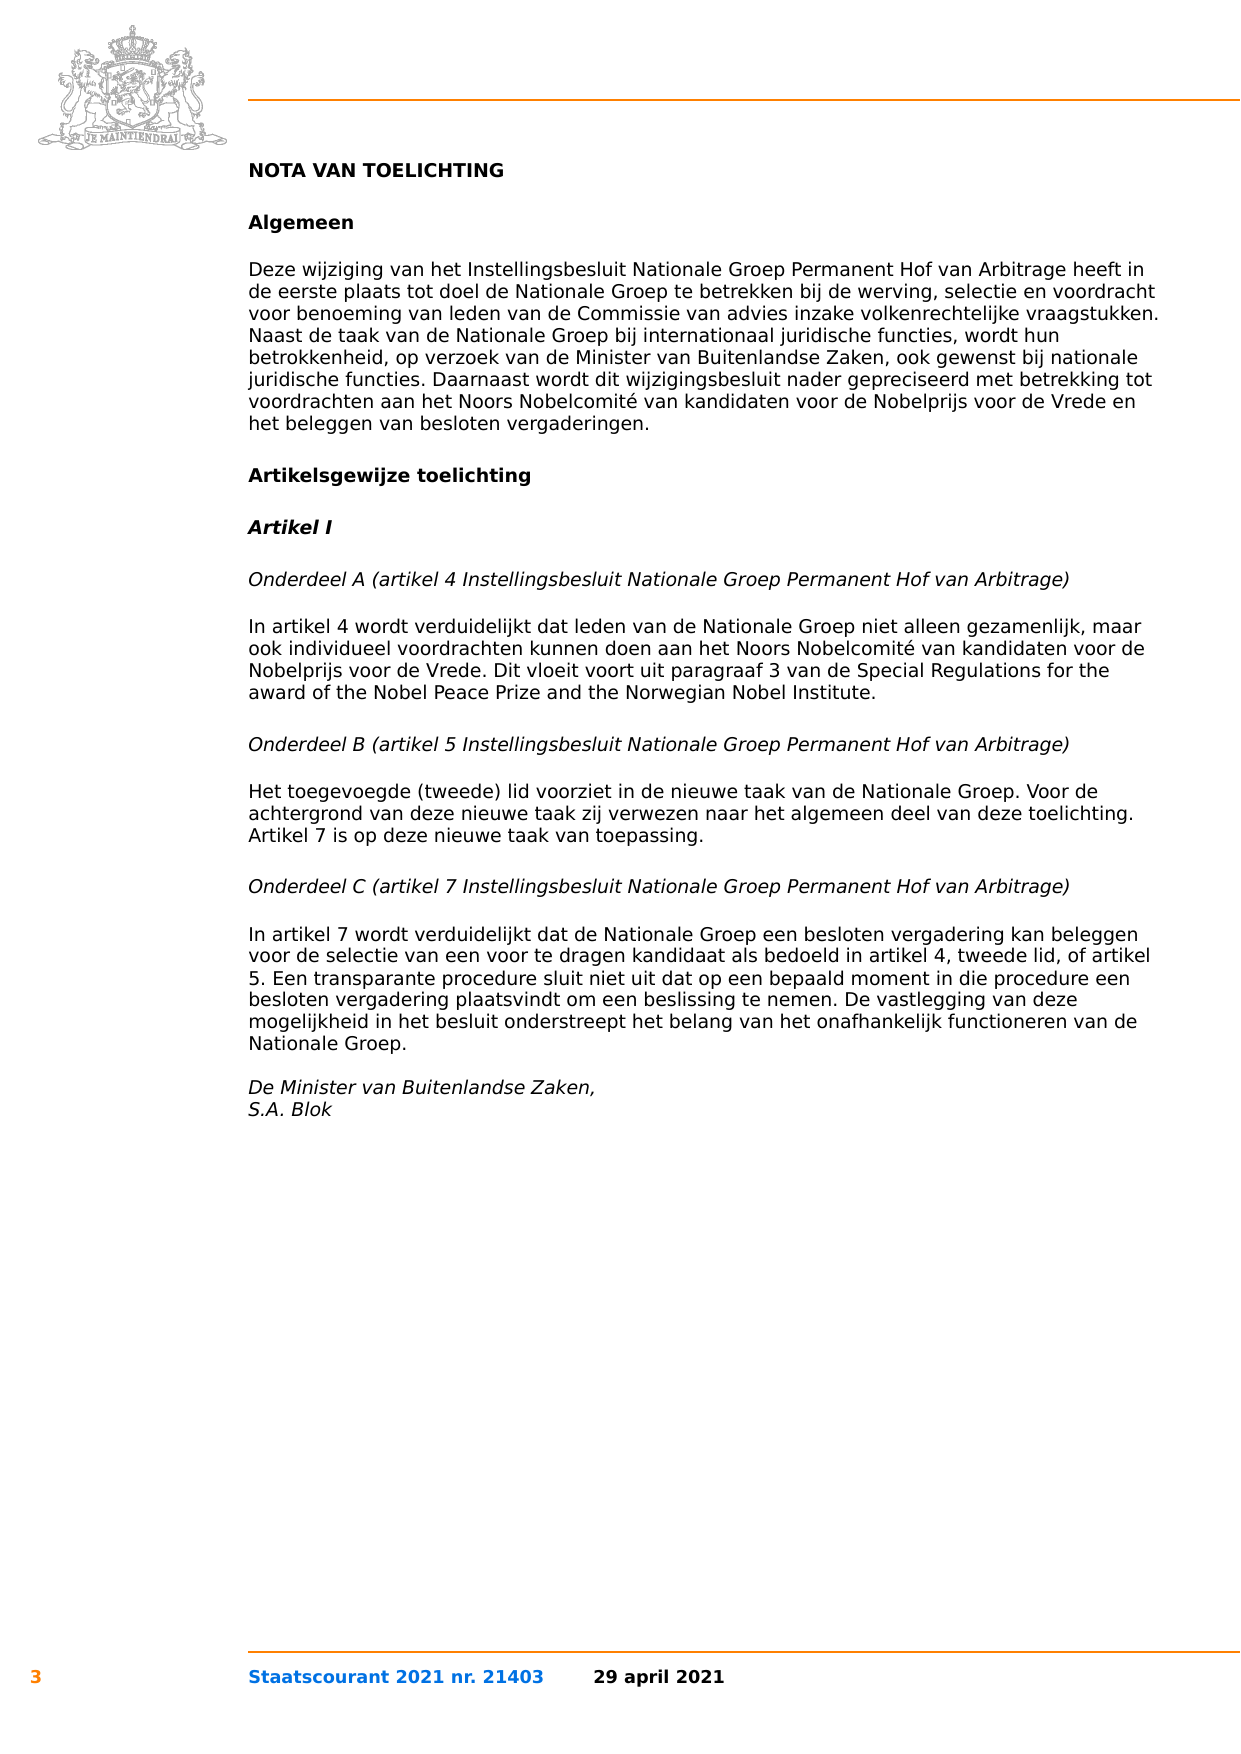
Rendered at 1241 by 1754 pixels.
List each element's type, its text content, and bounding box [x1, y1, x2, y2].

subtitle Onderdeel C (artikel 7 Instellingsbesluit Nationale Groep Permanent Hof van Arbitrage) [248, 876, 1163, 898]
text In artikel 7 wordt verduidelijkt dat de Nationale Groep een besloten vergadering kan beleggen voor de selectie van een voor te dragen kandidaat als bedoeld in artikel 4, tweede lid, of artikel 5. Een transparante procedure sluit niet uit dat op een bepaald moment in die procedure een besloten vergadering plaatsvindt om een beslissing te nemen. De vastlegging van deze mogelijkheid in het besluit onderstreept het belang van het onafhankelijk functioneren van de Nationale Groep. [248, 923, 1163, 1055]
subtitle Algemeen [248, 212, 1163, 234]
subtitle Artikel I [248, 517, 1163, 539]
subtitle Artikelsgewijze toelichting [248, 465, 1163, 487]
text In artikel 4 wordt verduidelijkt dat leden van de Nationale Groep niet alleen gezamenlijk, maar ook individueel voordrachten kunnen doen aan het Noors Nobelcomité van kandidaten voor de Nobelprijs voor de Vrede. Dit vloeit voort uit paragraaf 3 van de Special Regulations for the award of the Nobel Peace Prize and the Norwegian Nobel Institute. [248, 616, 1163, 703]
text Deze wijziging van het Instellingsbesluit Nationale Groep Permanent Hof van Arbitrage heeft in de eerste plaats tot doel de Nationale Groep te betrekken bij de werving, selectie en voordracht voor benoeming van leden van de Commissie van advies inzake volkenrechtelijke vraagstukken. Naast de taak van de Nationale Groep bij internationaal juridische functies, wordt hun betrokkenheid, op verzoek van de Minister van Buitenlandse Zaken, ook gewenst bij nationale juridische functies. Daarnaast wordt dit wijzigingsbesluit nader gepreciseerd met betrekking tot voordrachten aan het Noors Nobelcomité van kandidaten voor de Nobelprijs voor de Vrede en het beleggen van besloten vergaderingen. [248, 259, 1163, 435]
text Het toegevoegde (tweede) lid voorziet in de nieuwe taak van de Nationale Groep. Voor de achtergrond van deze nieuwe taak zij verwezen naar het algemeen deel van deze toelichting. Artikel 7 is op deze nieuwe taak van toepassing. [248, 781, 1163, 846]
subtitle NOTA VAN TOELICHTING [248, 160, 1163, 182]
subtitle Onderdeel B (artikel 5 Instellingsbesluit Nationale Groep Permanent Hof van Arbitrage) [248, 733, 1163, 756]
subtitle Onderdeel A (artikel 4 Instellingsbesluit Nationale Groep Permanent Hof van Arbitrage) [248, 569, 1163, 591]
text De Minister van Buitenlandse Zaken, S.A. Blok [248, 1077, 1163, 1121]
picture [38, 25, 227, 150]
